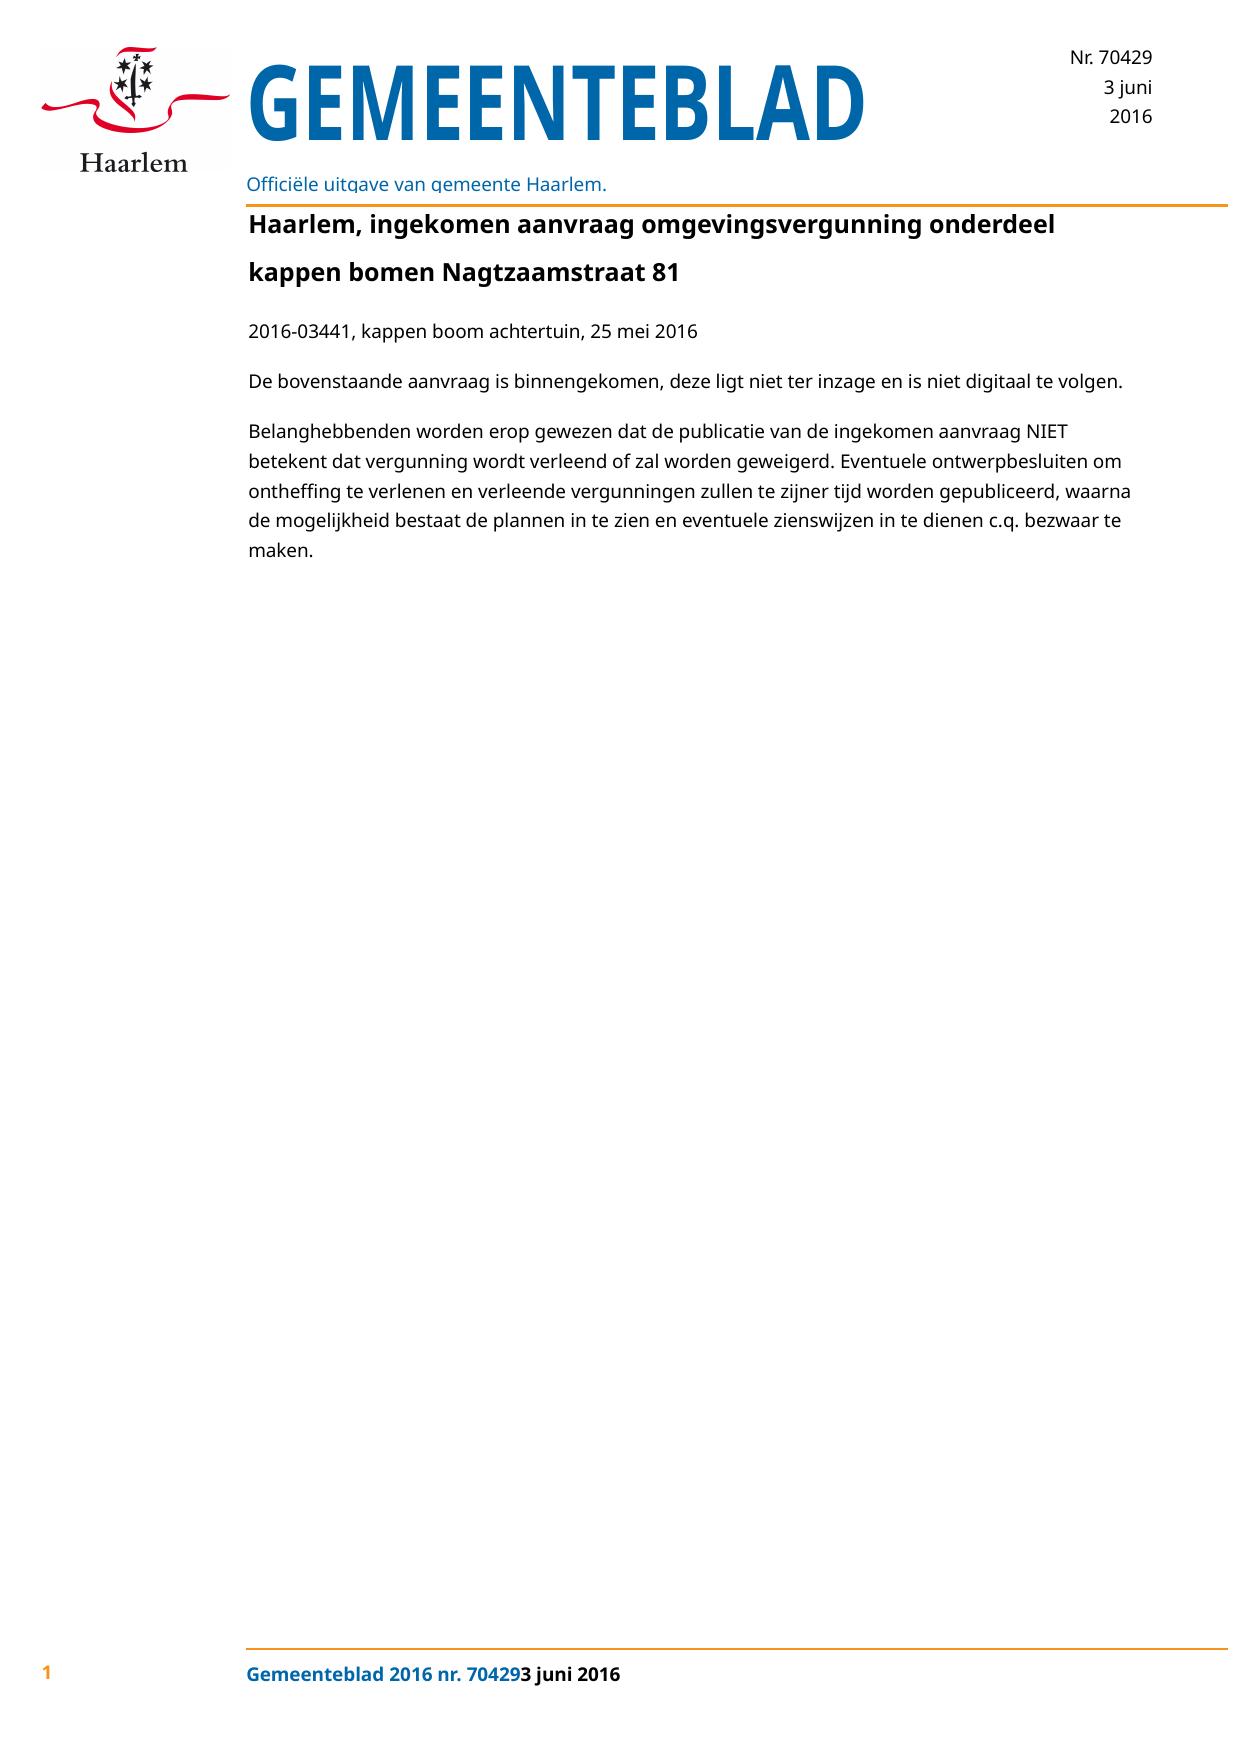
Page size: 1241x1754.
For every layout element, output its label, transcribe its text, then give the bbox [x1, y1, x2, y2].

text 2016-03441, kappen boom achtertuin, 25 mei 2016 [248, 318, 1152, 344]
text Belanghebbenden worden erop gewezen dat de publicatie van de ingekomen aanvraag NIET betekent dat vergunning wordt verleend of zal worden geweigerd. Eventuele ontwerpbesluiten om ontheffing te verlenen en verleende vergunningen zullen te zijner tijd worden gepubliceerd, waarna de mogelijkheid bestaat de plannen in te zien en eventuele zienswijzen in te dienen c.q. bezwaar te maken. [248, 419, 1152, 563]
text Haarlem, ingekomen aanvraag omgevingsvergunning onderdeel kappen bomen Nagtzaamstraat 81 [248, 207, 1152, 288]
picture [41, 47, 231, 172]
text De bovenstaande aanvraag is binnengekomen, deze ligt niet ter inzage en is niet digitaal te volgen. [248, 368, 1152, 394]
